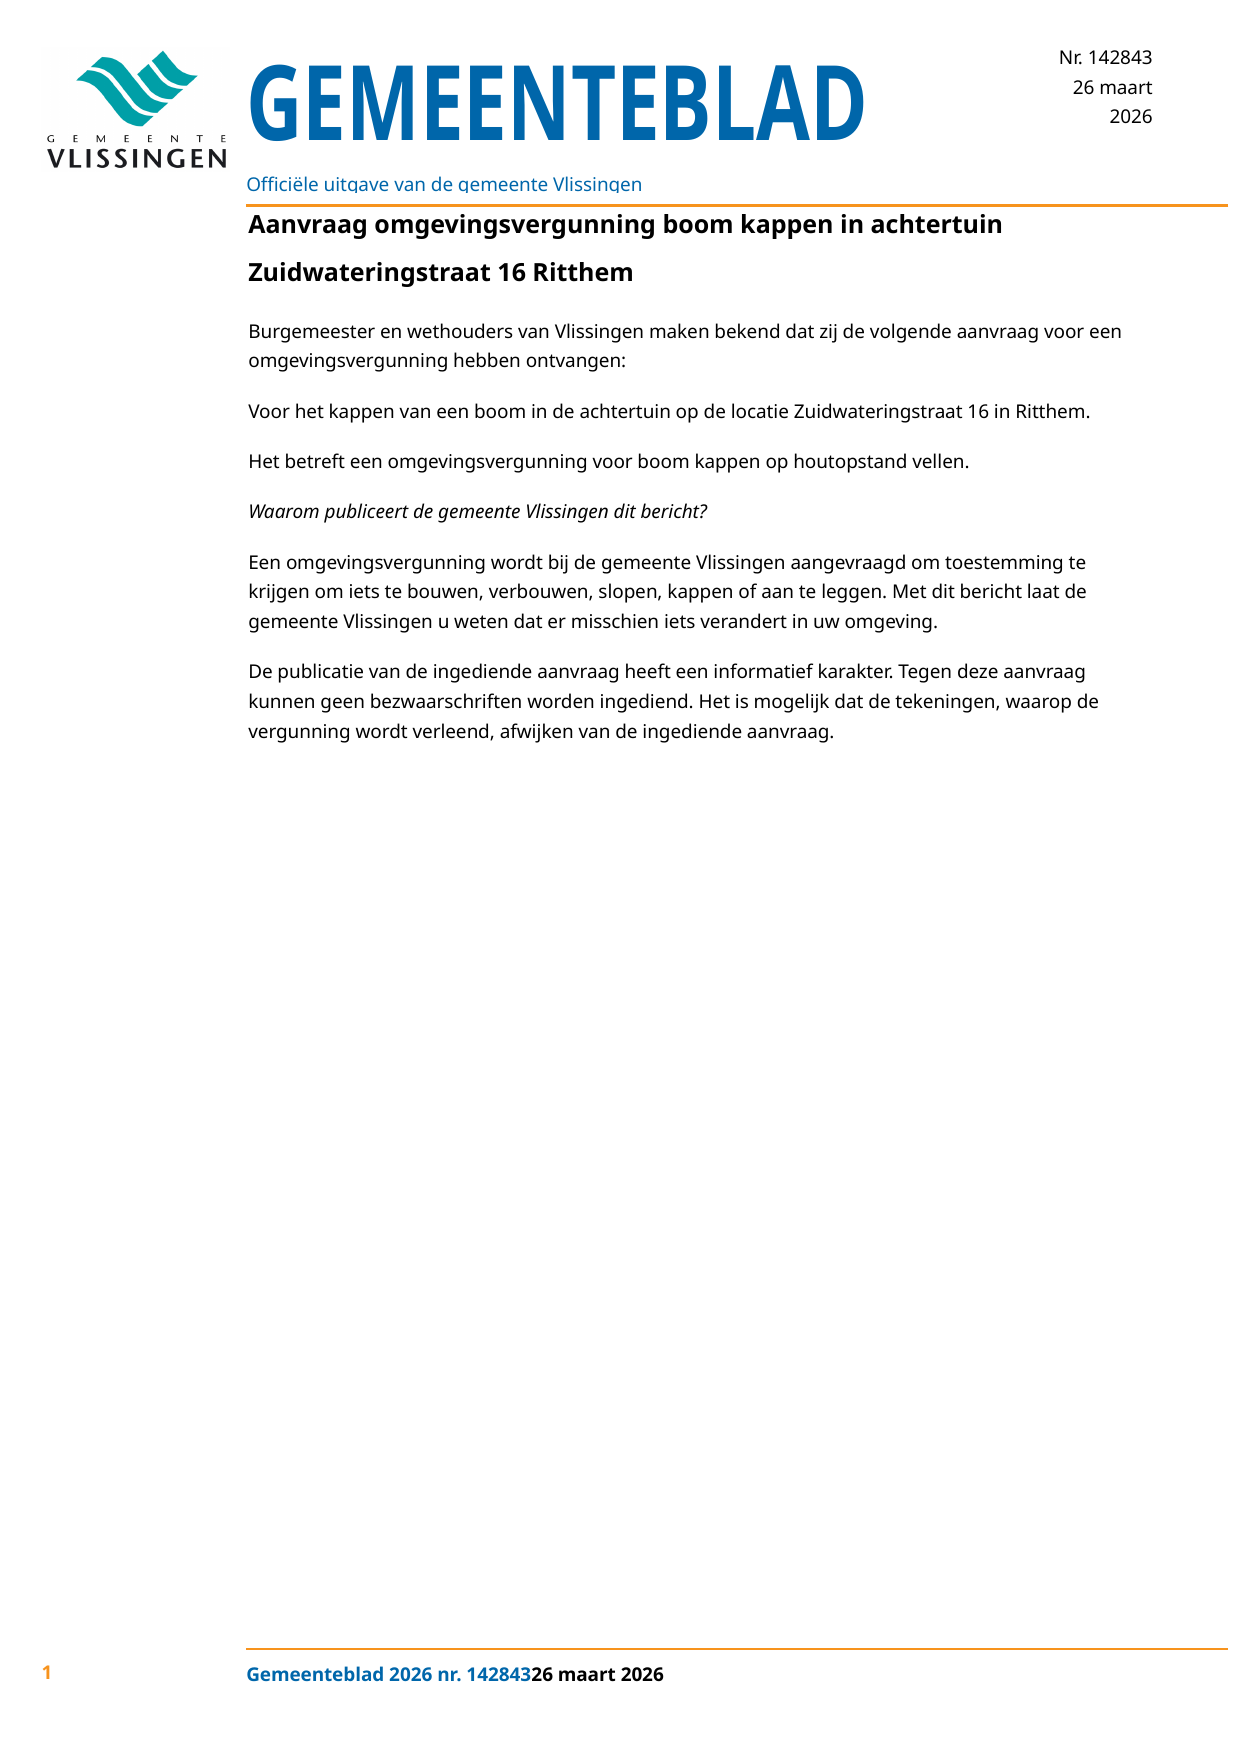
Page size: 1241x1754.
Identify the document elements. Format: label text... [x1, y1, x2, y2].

text Een omgevingsvergunning wordt bij de gemeente Vlissingen aangevraagd om toestemming te krijgen om iets te bouwen, verbouwen, slopen, kappen of aan te leggen. Met dit bericht laat de gemeente Vlissingen u weten dat er misschien iets verandert in uw omgeving. [248, 549, 1152, 634]
text Burgemeester en wethouders van Vlissingen maken bekend dat zij de volgende aanvraag voor een omgevingsvergunning hebben ontvangen: [248, 318, 1152, 373]
text De publicatie van de ingediende aanvraag heeft een informatief karakter. Tegen deze aanvraag kunnen geen bezwaarschriften worden ingediend. Het is mogelijk dat de tekeningen, waarop de vergunning wordt verleend, afwijken van de ingediende aanvraag. [248, 659, 1152, 744]
text Voor het kappen van een boom in de achtertuin op de locatie Zuidwateringstraat 16 in Ritthem. [248, 398, 1152, 424]
text Het betreft een omgevingsvergunning voor boom kappen op houtopstand vellen. [248, 448, 1152, 474]
picture [41, 47, 231, 172]
text Waarom publiceert de gemeente Vlissingen dit bericht? [248, 499, 1152, 524]
text Aanvraag omgevingsvergunning boom kappen in achtertuin Zuidwateringstraat 16 Ritthem [248, 207, 1152, 288]
